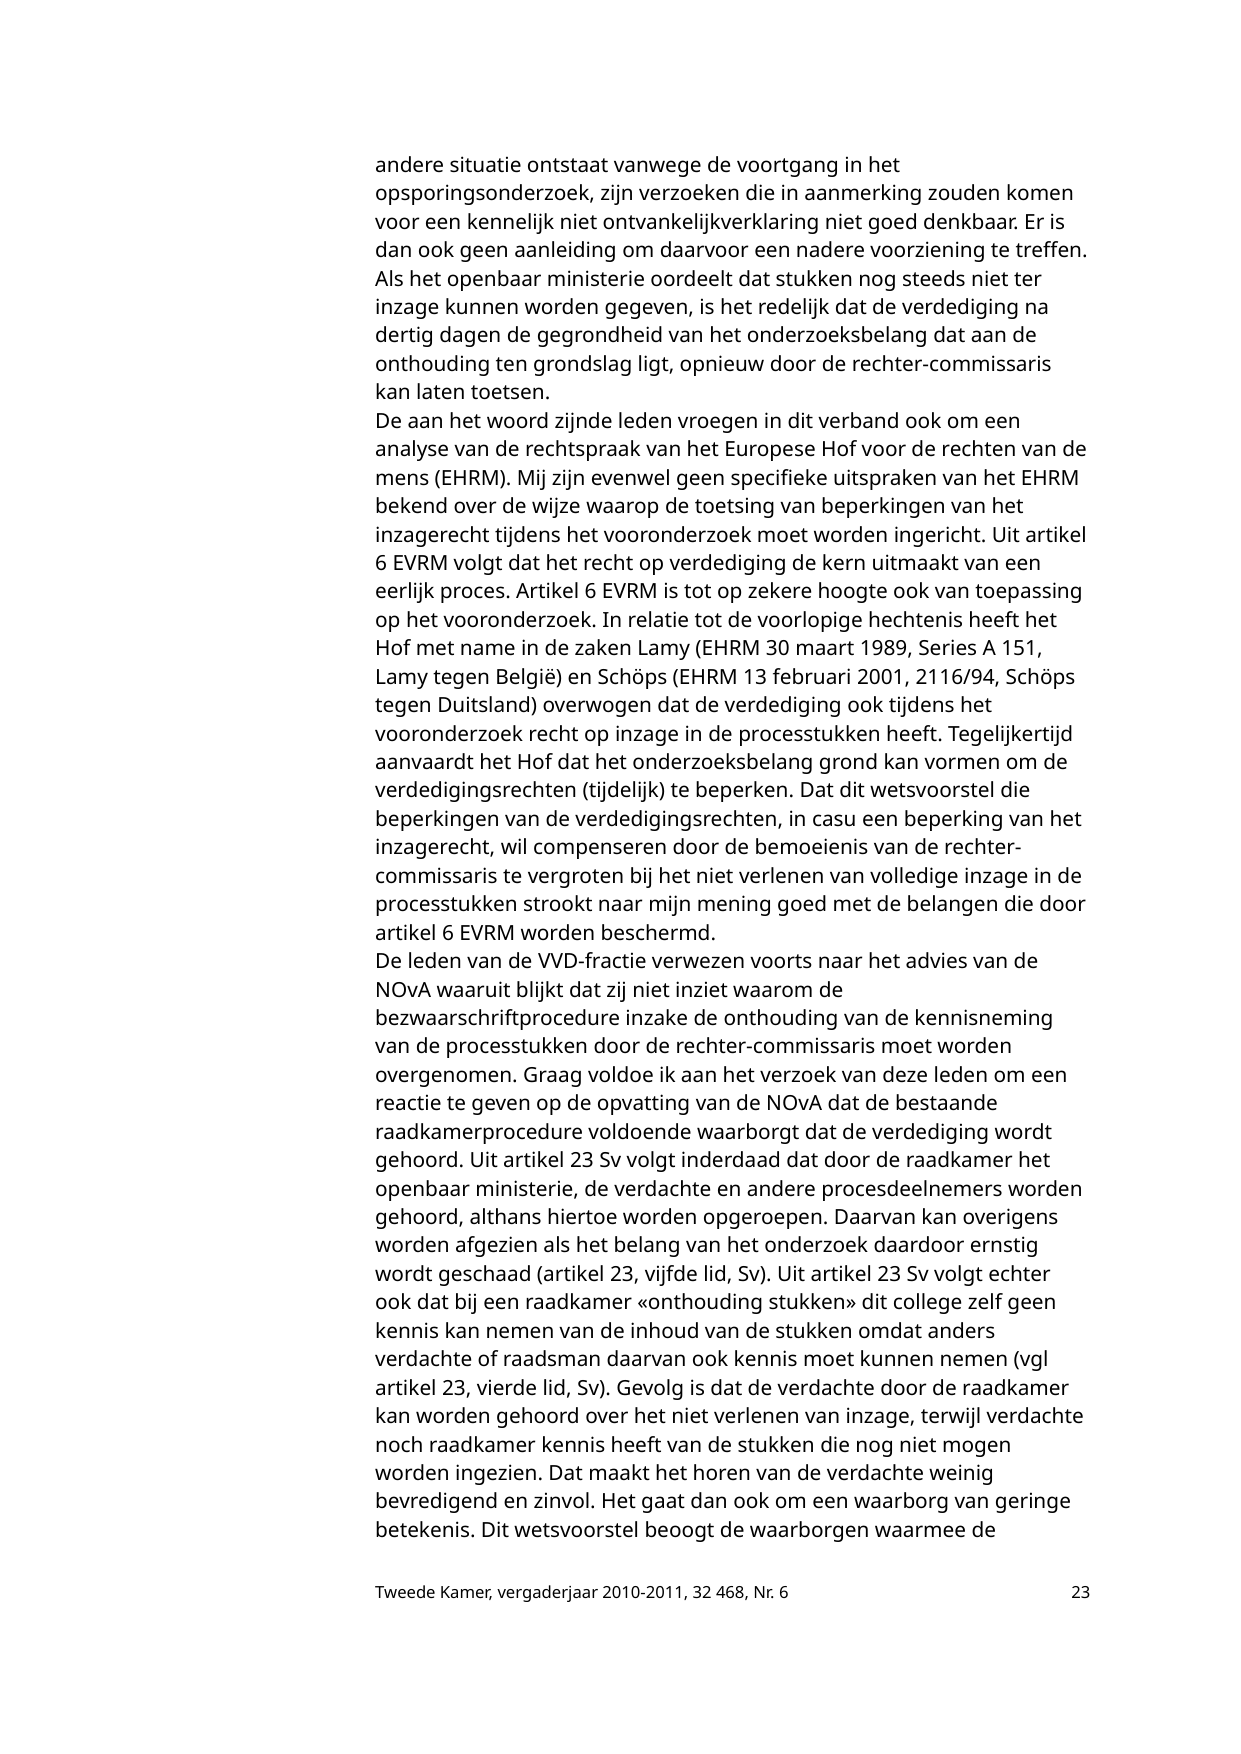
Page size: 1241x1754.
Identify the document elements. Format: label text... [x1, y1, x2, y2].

text De leden van de VVD-fractie verwezen voorts naar het advies van de NOvA waaruit blijkt dat zij niet inziet waarom de bezwaarschriftprocedure inzake de onthouding van de kennisneming van de processtukken door de rechter-commissaris moet worden overgenomen. Graag voldoe ik aan het verzoek van deze leden om een reactie te geven op de opvatting van de NOvA dat de bestaande raadkamerprocedure voldoende waarborgt dat de verdediging wordt gehoord. Uit artikel 23 Sv volgt inderdaad dat door de raadkamer het openbaar ministerie, de verdachte en andere procesdeelnemers worden gehoord, althans hiertoe worden opgeroepen. Daarvan kan overigens worden afgezien als het belang van het onderzoek daardoor ernstig wordt geschaad (artikel 23, vijfde lid, Sv). Uit artikel 23 Sv volgt echter ook dat bij een raadkamer «onthouding stukken» dit college zelf geen kennis kan nemen van de inhoud van de stukken omdat anders verdachte of raadsman daarvan ook kennis moet kunnen nemen (vgl artikel 23, vierde lid, Sv). Gevolg is dat de verdachte door de raadkamer kan worden gehoord over het niet verlenen van inzage, terwijl verdachte noch raadkamer kennis heeft van de stukken die nog niet mogen worden ingezien. Dat maakt het horen van de verdachte weinig bevredigend en zinvol. Het gaat dan ook om een waarborg van geringe betekenis. Dit wetsvoorstel beoogt de waarborgen waarmee de [375, 946, 1090, 1543]
text andere situatie ontstaat vanwege de voortgang in het opsporingsonderzoek, zijn verzoeken die in aanmerking zouden komen voor een kennelijk niet ontvankelijkverklaring niet goed denkbaar. Er is dan ook geen aanleiding om daarvoor een nadere voorziening te treffen. Als het openbaar ministerie oordeelt dat stukken nog steeds niet ter inzage kunnen worden gegeven, is het redelijk dat de verdediging na dertig dagen de gegrondheid van het onderzoeksbelang dat aan de onthouding ten grondslag ligt, opnieuw door de rechter-commissaris kan laten toetsen. [375, 150, 1090, 406]
text De aan het woord zijnde leden vroegen in dit verband ook om een analyse van de rechtspraak van het Europese Hof voor de rechten van de mens (EHRM). Mij zijn evenwel geen specifieke uitspraken van het EHRM bekend over de wijze waarop de toetsing van beperkingen van het inzagerecht tijdens het vooronderzoek moet worden ingericht. Uit artikel 6 EVRM volgt dat het recht op verdediging de kern uitmaakt van een eerlijk proces. Artikel 6 EVRM is tot op zekere hoogte ook van toepassing op het vooronderzoek. In relatie tot de voorlopige hechtenis heeft het Hof met name in de zaken Lamy (EHRM 30 maart 1989, Series A 151, Lamy tegen België) en Schöps (EHRM 13 februari 2001, 2116/94, Schöps tegen Duitsland) overwogen dat de verdediging ook tijdens het vooronderzoek recht op inzage in de processtukken heeft. Tegelijkertijd aanvaardt het Hof dat het onderzoeksbelang grond kan vormen om de verdedigingsrechten (tijdelijk) te beperken. Dat dit wetsvoorstel die beperkingen van de verdedigingsrechten, in casu een beperking van het inzagerecht, wil compenseren door de bemoeienis van de rechter-commissaris te vergroten bij het niet verlenen van volledige inzage in de processtukken strookt naar mijn mening goed met de belangen die door artikel 6 EVRM worden beschermd. [375, 406, 1090, 946]
